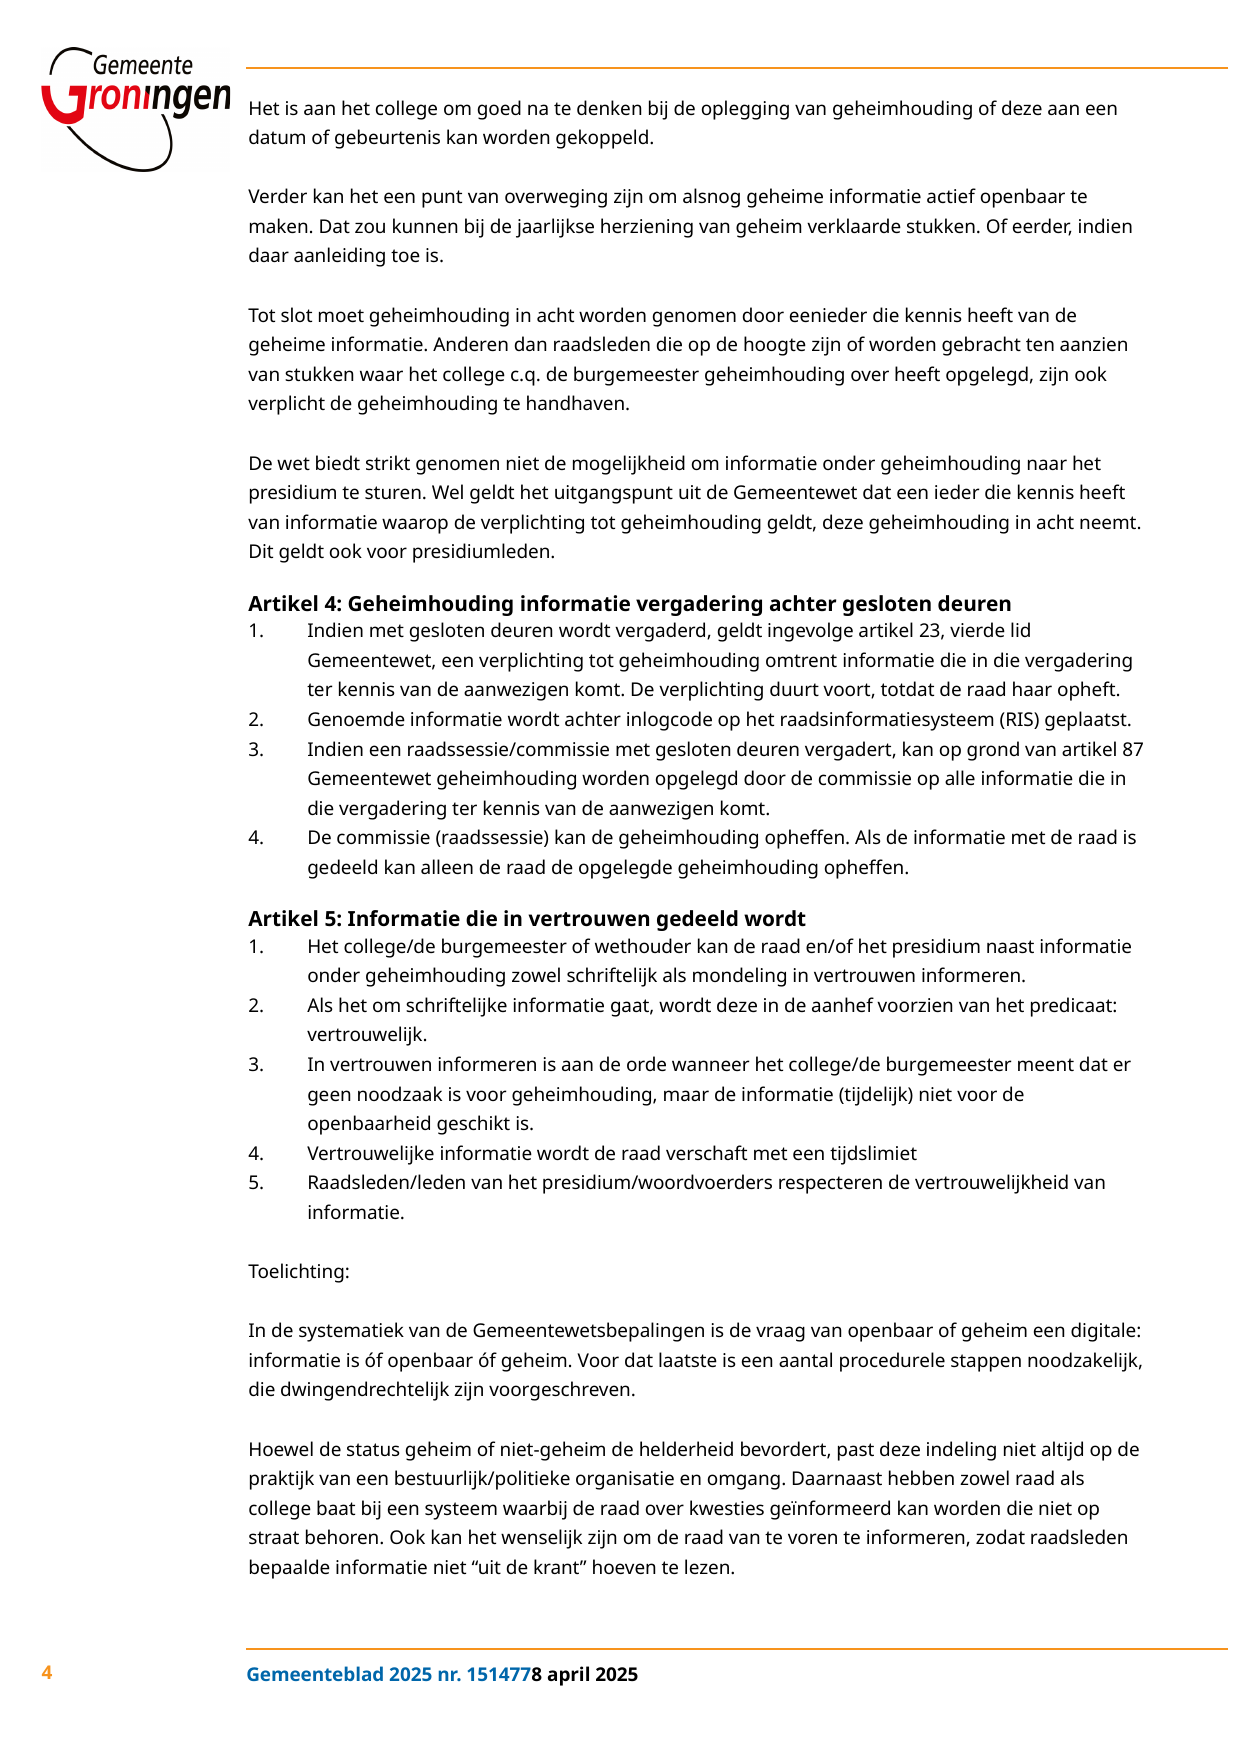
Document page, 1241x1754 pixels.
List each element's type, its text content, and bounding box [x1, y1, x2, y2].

list Als het om schriftelijke informatie gaat, wordt deze in de aanhef voorzien van het predicaat: vertrouwelijk. [248, 992, 1152, 1047]
text Toelichting: [248, 1258, 1152, 1284]
picture [41, 47, 231, 172]
text Verder kan het een punt van overweging zijn om alsnog geheime informatie actief openbaar te maken. Dat zou kunnen bij de jaarlijkse herziening van geheim verklaarde stukken. Of eerder, indien daar aanleiding toe is. [248, 183, 1152, 268]
list Raadsleden/leden van het presidium/woordvoerders respecteren de vertrouwelijkheid van informatie. [248, 1169, 1152, 1225]
list De commissie (raadssessie) kan de geheimhouding opheffen. Als de informatie met de raad is gedeeld kan alleen de raad de opgelegde geheimhouding opheffen. [248, 824, 1152, 880]
text In de systematiek van de Gemeentewetsbepalingen is de vraag van openbaar of geheim een digitale: informatie is óf openbaar óf geheim. Voor dat laatste is een aantal procedurele stappen noodzakelijk, die dwingendrechtelijk zijn voorgeschreven. [248, 1317, 1152, 1402]
text Artikel 5: Informatie die in vertrouwen gedeeld wordt [248, 904, 1152, 933]
text Tot slot moet geheimhouding in acht worden genomen door eenieder die kennis heeft van de geheime informatie. Anderen dan raadsleden die op de hoogte zijn of worden gebracht ten aanzien van stukken waar het college c.q. de burgemeester geheimhouding over heeft opgelegd, zijn ook verplicht de geheimhouding te handhaven. [248, 302, 1152, 416]
text Het is aan het college om goed na te denken bij de oplegging van geheimhouding of deze aan een datum of gebeurtenis kan worden gekoppeld. [248, 95, 1152, 150]
list Vertrouwelijke informatie wordt de raad verschaft met een tijdslimiet [248, 1140, 1152, 1166]
list In vertrouwen informeren is aan de orde wanneer het college/de burgemeester meent dat er geen noodzaak is voor geheimhouding, maar de informatie (tijdelijk) niet voor de openbaarheid geschikt is. [248, 1051, 1152, 1136]
list Indien een raadssessie/commissie met gesloten deuren vergadert, kan op grond van artikel 87 Gemeentewet geheimhouding worden opgelegd door de commissie op alle informatie die in die vergadering ter kennis van de aanwezigen komt. [248, 736, 1152, 821]
list Het college/de burgemeester of wethouder kan de raad en/of het presidium naast informatie onder geheimhouding zowel schriftelijk als mondeling in vertrouwen informeren. [248, 933, 1152, 988]
list Indien met gesloten deuren wordt vergaderd, geldt ingevolge artikel 23, vierde lid Gemeentewet, een verplichting tot geheimhouding omtrent informatie die in die vergadering ter kennis van de aanwezigen komt. De verplichting duurt voort, totdat de raad haar opheft. [248, 617, 1152, 702]
text Hoewel de status geheim of niet-geheim de helderheid bevordert, past deze indeling niet altijd op de praktijk van een bestuurlijk/politieke organisatie en omgang. Daarnaast hebben zowel raad als college baat bij een systeem waarbij de raad over kwesties geïnformeerd kan worden die niet op straat behoren. Ook kan het wenselijk zijn om de raad van te voren te informeren, zodat raadsleden bepaalde informatie niet “uit de krant” hoeven te lezen. [248, 1436, 1152, 1580]
text De wet biedt strikt genomen niet de mogelijkheid om informatie onder geheimhouding naar het presidium te sturen. Wel geldt het uitgangspunt uit de Gemeentewet dat een ieder die kennis heeft van informatie waarop de verplichting tot geheimhouding geldt, deze geheimhouding in acht neemt. Dit geldt ook voor presidiumleden. [248, 450, 1152, 564]
text Artikel 4: Geheimhouding informatie vergadering achter gesloten deuren [248, 589, 1152, 617]
list Genoemde informatie wordt achter inlogcode op het raadsinformatiesysteem (RIS) geplaatst. [248, 706, 1152, 732]
